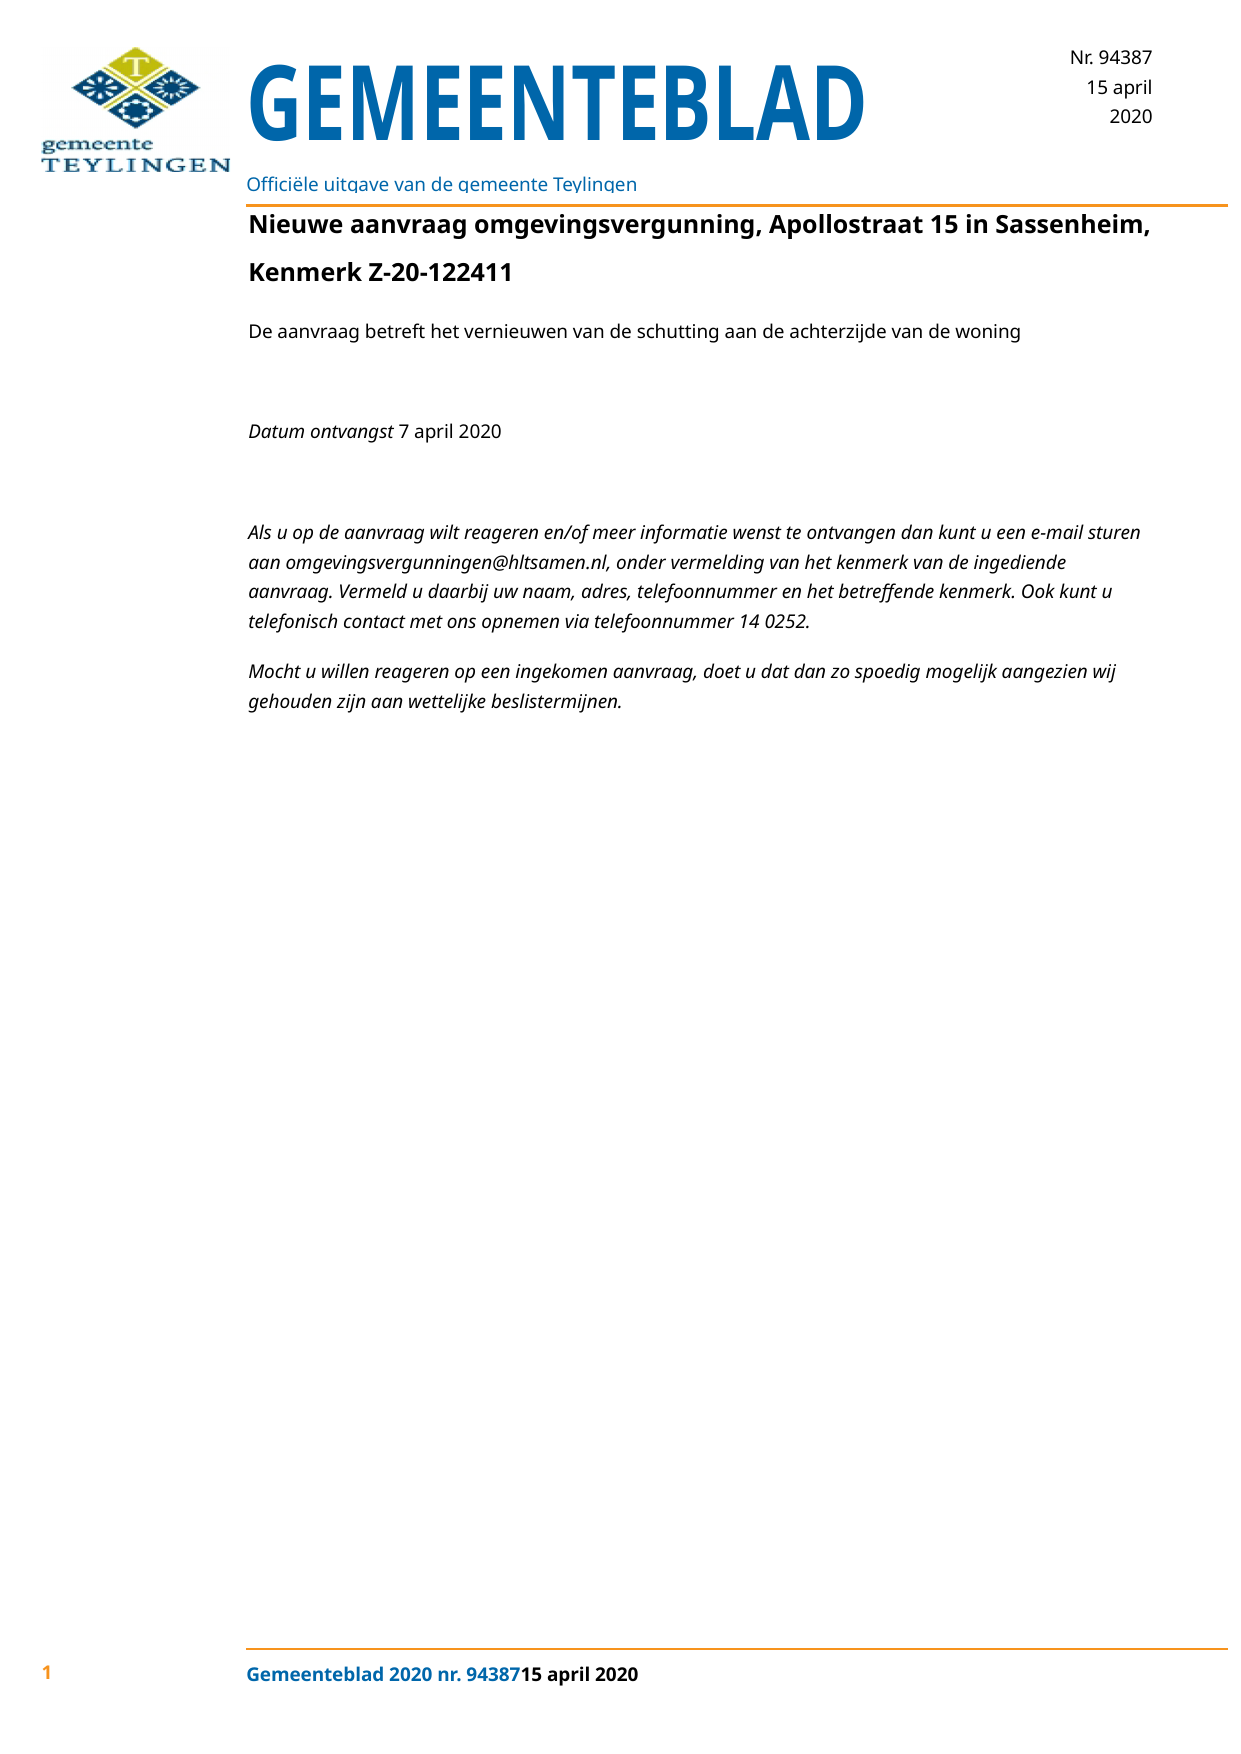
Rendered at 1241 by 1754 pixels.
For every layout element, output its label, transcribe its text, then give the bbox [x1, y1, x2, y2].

text Datum ontvangst 7 april 2020 [248, 419, 1152, 444]
text Als u op de aanvraag wilt reageren en/of meer informatie wenst te ontvangen dan kunt u een e-mail sturen aan omgevingsvergunningen@hltsamen.nl, onder vermelding van het kenmerk van de ingediende aanvraag. Vermeld u daarbij uw naam, adres, telefoonnummer en het betreffende kenmerk. Ook kunt u telefonisch contact met ons opnemen via telefoonnummer 14 0252. [248, 519, 1152, 634]
text De aanvraag betreft het vernieuwen van de schutting aan de achterzijde van de woning [248, 318, 1152, 344]
picture [41, 47, 231, 172]
text Nieuwe aanvraag omgevingsvergunning, Apollostraat 15 in Sassenheim, Kenmerk Z-20-122411 [248, 207, 1152, 288]
text Mocht u willen reageren op een ingekomen aanvraag, doet u dat dan zo spoedig mogelijk aangezien wij gehouden zijn aan wettelijke beslistermijnen. [248, 659, 1152, 714]
